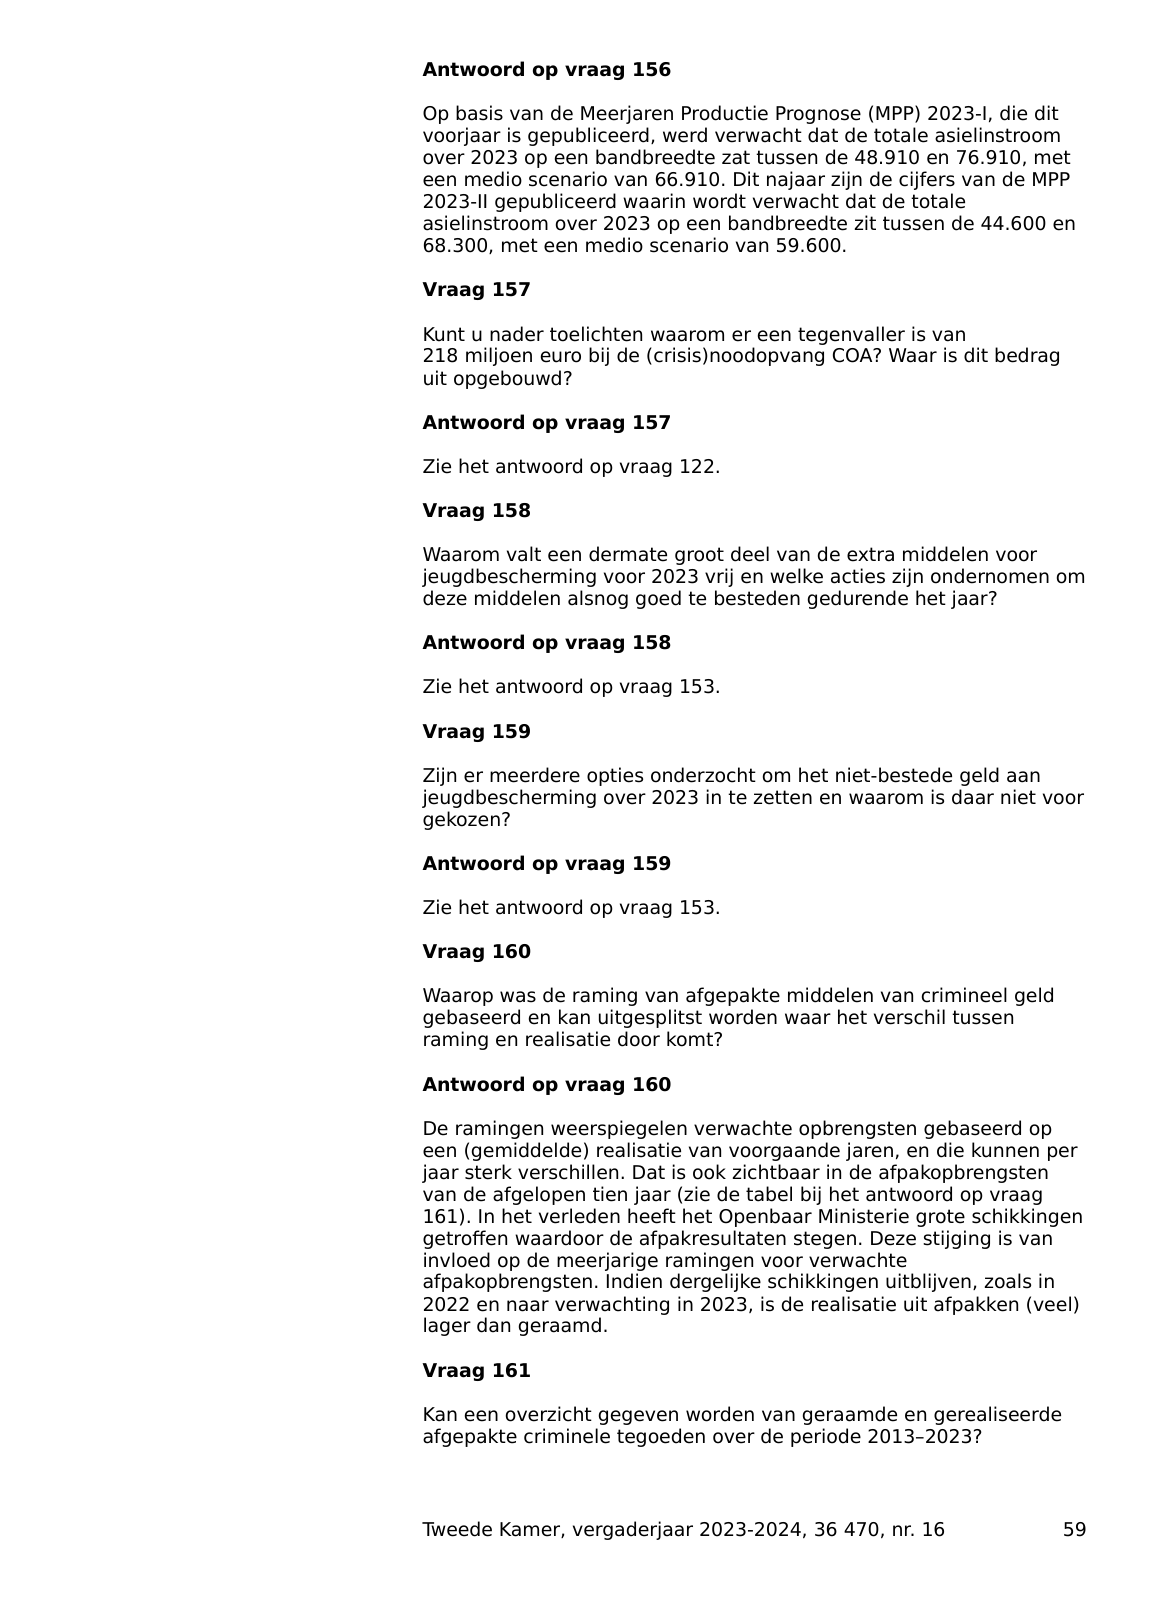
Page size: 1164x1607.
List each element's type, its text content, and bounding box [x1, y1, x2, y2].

subtitle Vraag 159 [422, 721, 1087, 742]
subtitle Vraag 161 [422, 1359, 1087, 1382]
subtitle Antwoord op vraag 159 [422, 853, 1087, 875]
text Zie het antwoord op vraag 122. [422, 456, 1087, 478]
subtitle Antwoord op vraag 158 [422, 632, 1087, 654]
subtitle Antwoord op vraag 156 [422, 59, 1087, 81]
subtitle Vraag 158 [422, 500, 1087, 522]
text Zijn er meerdere opties onderzocht om het niet-bestede geld aan jeugdbescherming over 2023 in te zetten en waarom is daar niet voor gekozen? [422, 765, 1087, 831]
subtitle Antwoord op vraag 160 [422, 1073, 1087, 1095]
subtitle Vraag 160 [422, 941, 1087, 963]
text De ramingen weerspiegelen verwachte opbrengsten gebaseerd op een (gemiddelde) realisatie van voorgaande jaren, en die kunnen per jaar sterk verschillen. Dat is ook zichtbaar in de afpakopbrengsten van de afgelopen tien jaar (zie de tabel bij het antwoord op vraag 161). In het verleden heeft het Openbaar Ministerie grote schikkingen getroffen waardoor de afpakresultaten stegen. Deze stijging is van invloed op de meerjarige ramingen voor verwachte afpakopbrengsten. Indien dergelijke schikkingen uitblijven, zoals in 2022 en naar verwachting in 2023, is de realisatie uit afpakken (veel) lager dan geraamd. [422, 1118, 1087, 1337]
text Zie het antwoord op vraag 153. [422, 897, 1087, 919]
text Kan een overzicht gegeven worden van geraamde en gerealiseerde afgepakte criminele tegoeden over de periode 2013–2023? [422, 1404, 1087, 1448]
text Zie het antwoord op vraag 153. [422, 676, 1087, 698]
text Kunt u nader toelichten waarom er een tegenvaller is van 218 miljoen euro bij de (crisis)noodopvang COA? Waar is dit bedrag uit opgebouwd? [422, 323, 1087, 389]
text Op basis van de Meerjaren Productie Prognose (MPP) 2023-I, die dit voorjaar is gepubliceerd, werd verwacht dat de totale asielinstroom over 2023 op een bandbreedte zat tussen de 48.910 en 76.910, met een medio scenario van 66.910. Dit najaar zijn de cijfers van de MPP 2023-II gepubliceerd waarin wordt verwacht dat de totale asielinstroom over 2023 op een bandbreedte zit tussen de 44.600 en 68.300, met een medio scenario van 59.600. [422, 103, 1087, 257]
subtitle Antwoord op vraag 157 [422, 412, 1087, 433]
text Waarom valt een dermate groot deel van de extra middelen voor jeugdbescherming voor 2023 vrij en welke acties zijn ondernomen om deze middelen alsnog goed te besteden gedurende het jaar? [422, 544, 1087, 610]
subtitle Vraag 157 [422, 279, 1087, 301]
text Waarop was de raming van afgepakte middelen van crimineel geld gebaseerd en kan uitgesplitst worden waar het verschil tussen raming en realisatie door komt? [422, 985, 1087, 1051]
